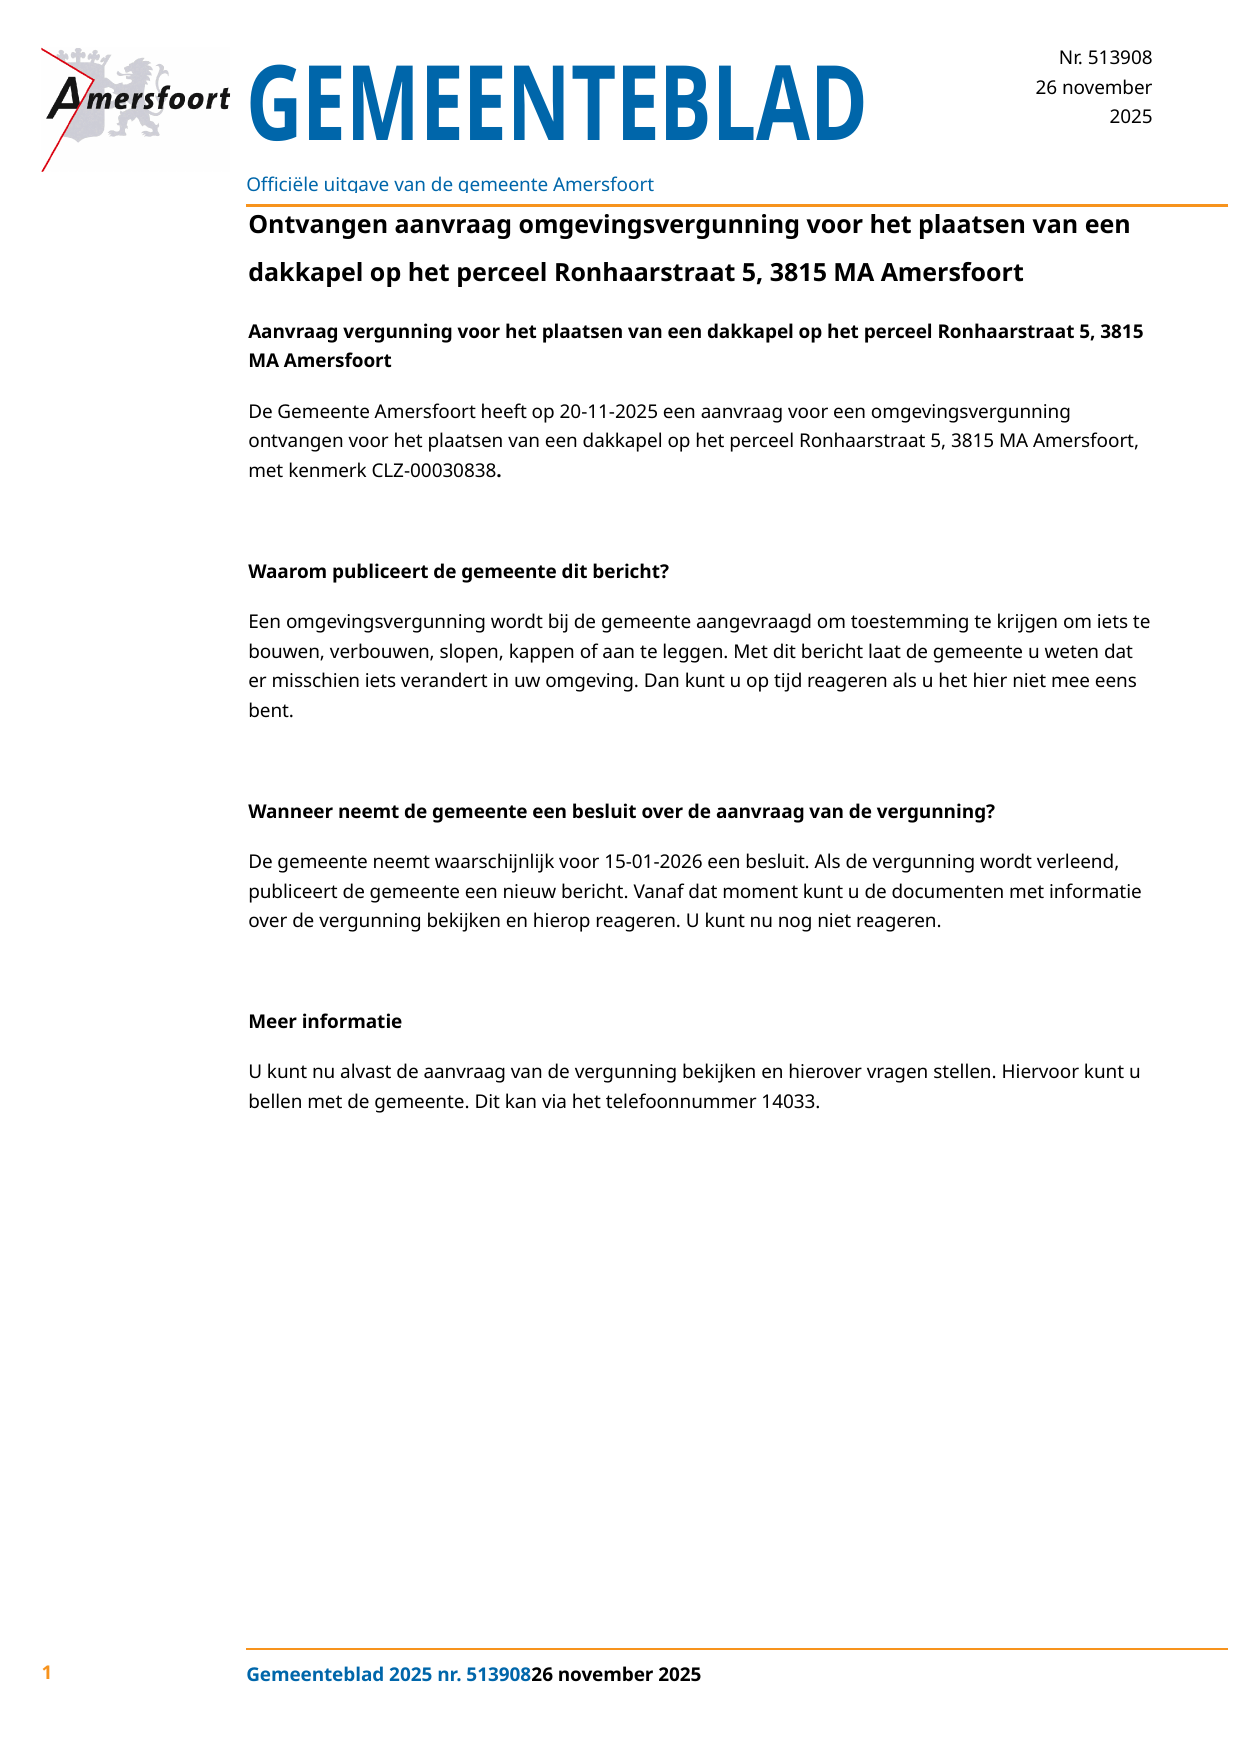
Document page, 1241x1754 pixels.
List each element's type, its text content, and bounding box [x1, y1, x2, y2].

text Aanvraag vergunning voor het plaatsen van een dakkapel op het perceel Ronhaarstraat 5, 3815 MA Amersfoort [248, 318, 1152, 373]
text U kunt nu alvast de aanvraag van de vergunning bekijken en hierover vragen stellen. Hiervoor kunt u bellen met de gemeente. Dit kan via het telefoonnummer 14033. [248, 1059, 1152, 1114]
text Meer informatie [248, 1008, 1152, 1034]
text Waarom publiceert de gemeente dit bericht? [248, 558, 1152, 584]
text De Gemeente Amersfoort heeft op 20-11-2025 een aanvraag voor een omgevingsvergunning ontvangen voor het plaatsen van een dakkapel op het perceel Ronhaarstraat 5, 3815 MA Amersfoort, met kenmerk CLZ-00030838. [248, 398, 1152, 483]
text Wanneer neemt de gemeente een besluit over de aanvraag van de vergunning? [248, 798, 1152, 824]
picture [41, 47, 231, 172]
text Ontvangen aanvraag omgevingsvergunning voor het plaatsen van een dakkapel op het perceel Ronhaarstraat 5, 3815 MA Amersfoort [248, 207, 1152, 288]
text Een omgevingsvergunning wordt bij de gemeente aangevraagd om toestemming te krijgen om iets te bouwen, verbouwen, slopen, kappen of aan te leggen. Met dit bericht laat de gemeente u weten dat er misschien iets verandert in uw omgeving. Dan kunt u op tijd reageren als u het hier niet mee eens bent. [248, 608, 1152, 723]
text De gemeente neemt waarschijnlijk voor 15-01-2026 een besluit. Als de vergunning wordt verleend, publiceert de gemeente een nieuw bericht. Vanaf dat moment kunt u de documenten met informatie over de vergunning bekijken en hierop reageren. U kunt nu nog niet reageren. [248, 848, 1152, 933]
